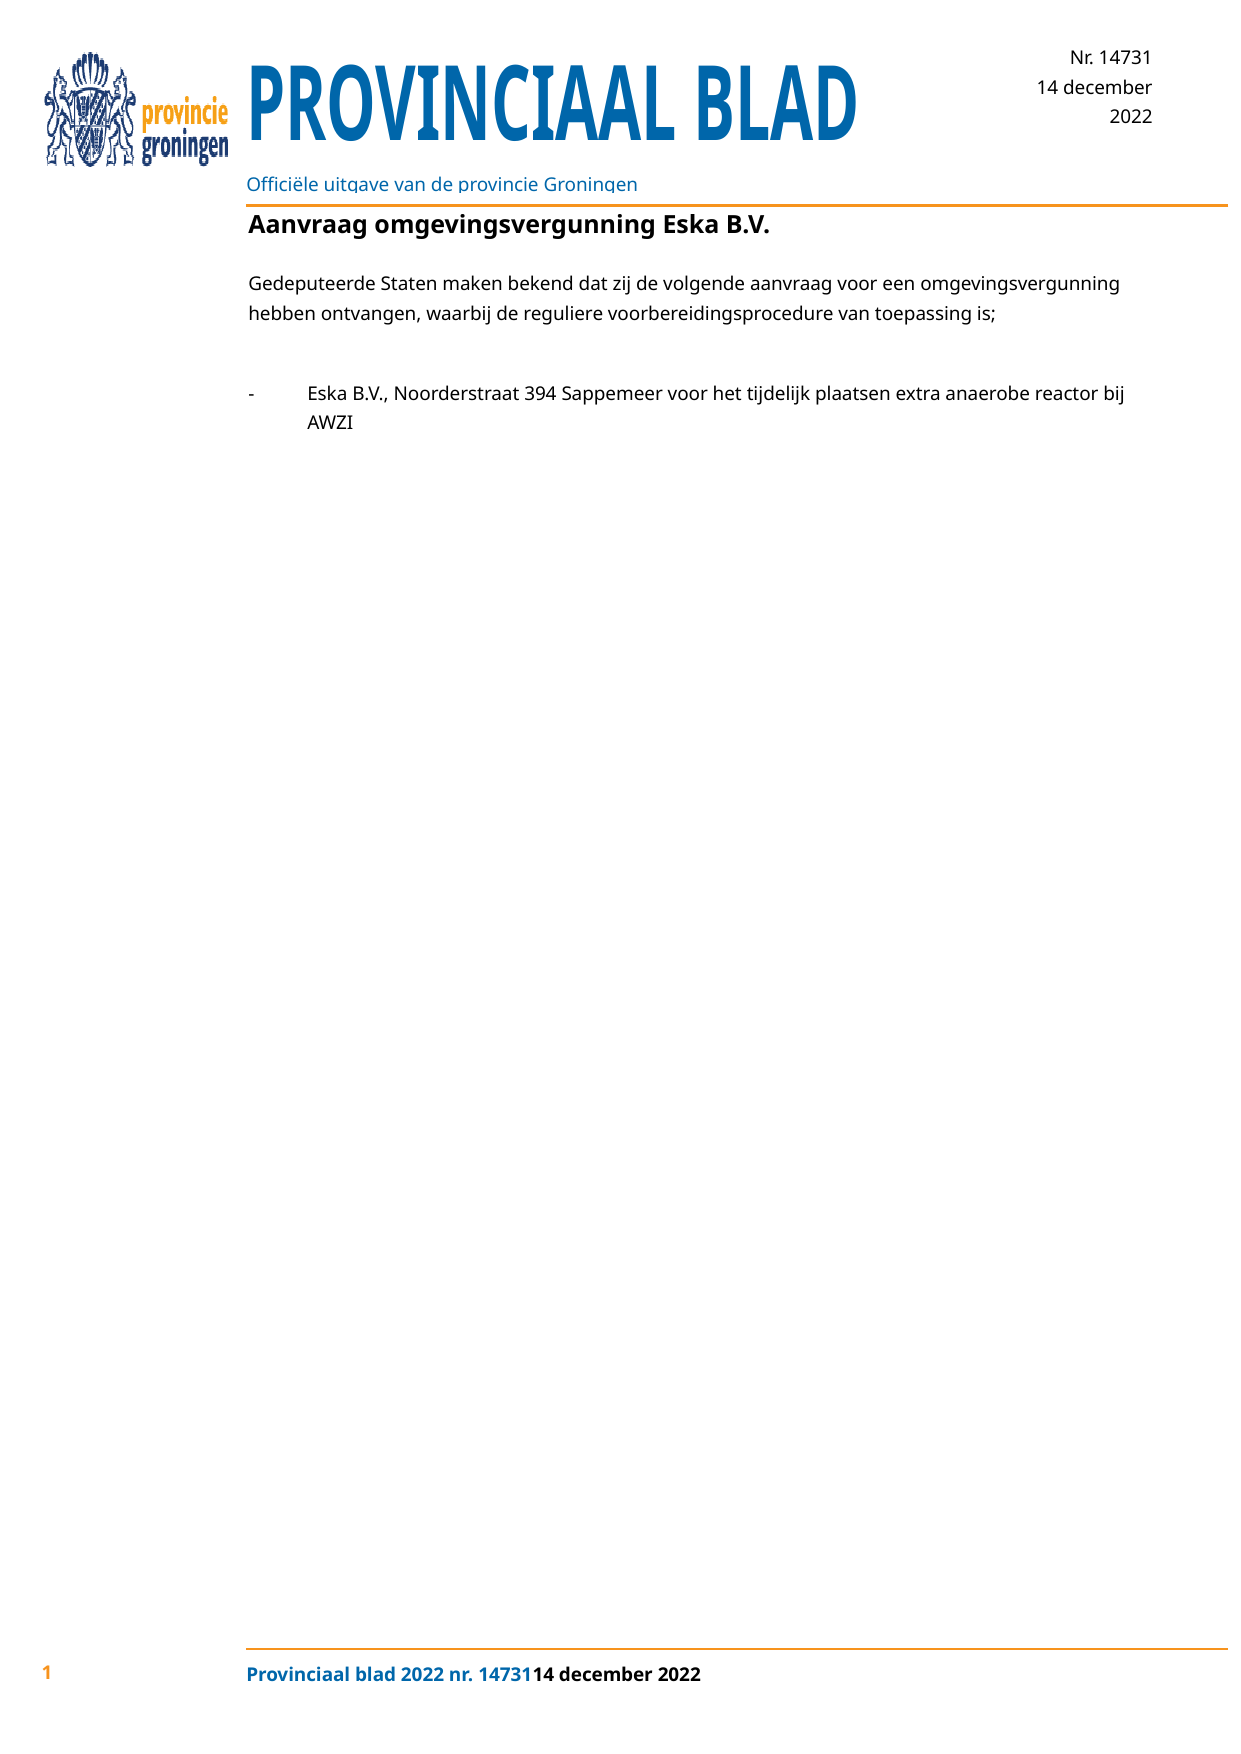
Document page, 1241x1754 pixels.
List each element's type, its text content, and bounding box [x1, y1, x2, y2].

list Eska B.V., Noorderstraat 394 Sappemeer voor het tijdelijk plaatsen extra anaerobe reactor bij AWZI [248, 380, 1152, 435]
text Aanvraag omgevingsvergunning Eska B.V. [248, 207, 1152, 241]
text Gedeputeerde Staten maken bekend dat zij de volgende aanvraag voor een omgevingsvergunning hebben ontvangen, waarbij de reguliere voorbereidingsprocedure van toepassing is; [248, 270, 1152, 326]
picture [41, 47, 231, 172]
